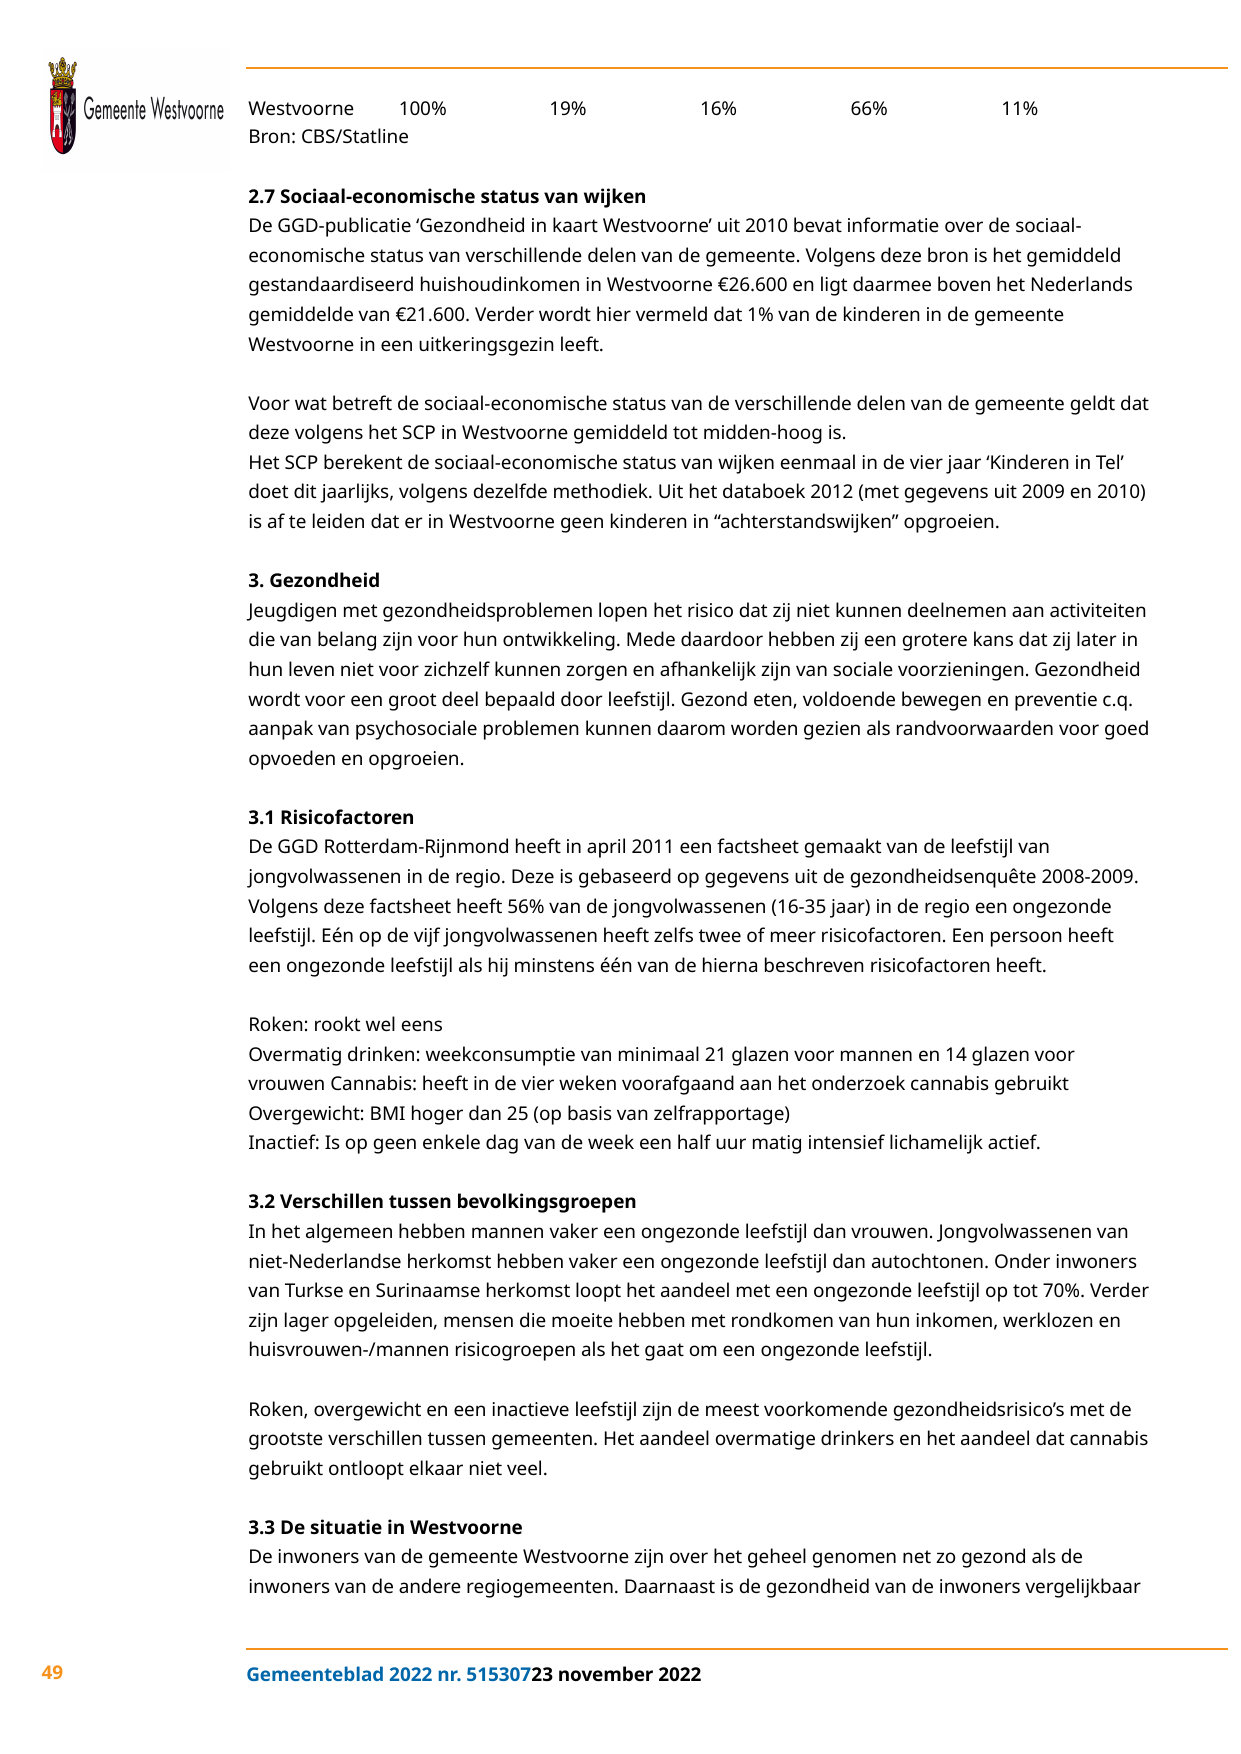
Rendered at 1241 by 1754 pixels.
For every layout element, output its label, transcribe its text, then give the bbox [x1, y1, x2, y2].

text Overgewicht: BMI hoger dan 25 (op basis van zelfrapportage) [248, 1100, 1152, 1126]
text De GGD-publicatie ‘Gezondheid in kaart Westvoorne’ uit 2010 bevat informatie over de sociaal-economische status van verschillende delen van de gemeente. Volgens deze bron is het gemiddeld gestandaardiseerd huishoudinkomen in Westvoorne €26.600 en ligt daarmee boven het Nederlands gemiddelde van €21.600. Verder wordt hier vermeld dat 1% van de kinderen in de gemeente Westvoorne in een uitkeringsgezin leeft. [248, 212, 1152, 357]
text Roken: rookt wel eens [248, 1011, 1152, 1037]
table_cell 19% [549, 95, 700, 121]
text 2.7 Sociaal-economische status van wijken [248, 183, 1152, 209]
text Inactief: Is op geen enkele dag van de week een half uur matig intensief lichamelijk actief. [248, 1129, 1152, 1155]
picture [41, 47, 231, 172]
text Bron: CBS/Statline [248, 124, 1152, 149]
table_cell Westvoorne [248, 95, 398, 121]
table_cell 66% [850, 95, 1001, 121]
text 3.3 De situatie in Westvoorne [248, 1514, 1152, 1540]
text Voor wat betreft de sociaal-economische status van de verschillende delen van de gemeente geldt dat deze volgens het SCP in Westvoorne gemiddeld tot midden-hoog is. [248, 390, 1152, 445]
table_cell 100% [399, 95, 549, 121]
text De inwoners van de gemeente Westvoorne zijn over het geheel genomen net zo gezond als de inwoners van de andere regiogemeenten. Daarnaast is de gezondheid van de inwoners vergelijkbaar [248, 1544, 1152, 1599]
text Overmatig drinken: weekconsumptie van minimaal 21 glazen voor mannen en 14 glazen voor vrouwen Cannabis: heeft in de vier weken voorafgaand aan het onderzoek cannabis gebruikt [248, 1041, 1152, 1096]
text Jeugdigen met gezondheidsproblemen lopen het risico dat zij niet kunnen deelnemen aan activiteiten die van belang zijn voor hun ontwikkeling. Mede daardoor hebben zij een grotere kans dat zij later in hun leven niet voor zichzelf kunnen zorgen en afhankelijk zijn van sociale voorzieningen. Gezondheid wordt voor een groot deel bepaald door leefstijl. Gezond eten, voldoende bewegen en preventie c.q. aanpak van psychosociale problemen kunnen daarom worden gezien als randvoorwaarden voor goed opvoeden en opgroeien. [248, 597, 1152, 771]
text De GGD Rotterdam-Rijnmond heeft in april 2011 een factsheet gemaakt van de leefstijl van jongvolwassenen in de regio. Deze is gebaseerd op gegevens uit de gezondheidsenquête 2008-2009. Volgens deze factsheet heeft 56% van de jongvolwassenen (16-35 jaar) in de regio een ongezonde leefstijl. Eén op de vijf jongvolwassenen heeft zelfs twee of meer risicofactoren. Een persoon heeft een ongezonde leefstijl als hij minstens één van de hierna beschreven risicofactoren heeft. [248, 834, 1152, 978]
table_cell 16% [700, 95, 850, 121]
text 3.2 Verschillen tussen bevolkingsgroepen [248, 1189, 1152, 1214]
text In het algemeen hebben mannen vaker een ongezonde leefstijl dan vrouwen. Jongvolwassenen van niet-Nederlandse herkomst hebben vaker een ongezonde leefstijl dan autochtonen. Onder inwoners van Turkse en Surinaamse herkomst loopt het aandeel met een ongezonde leefstijl op tot 70%. Verder zijn lager opgeleiden, mensen die moeite hebben met rondkomen van hun inkomen, werklozen en huisvrouwen-/mannen risicogroepen als het gaat om een ongezonde leefstijl. [248, 1218, 1152, 1362]
text Roken, overgewicht en een inactieve leefstijl zijn de meest voorkomende gezondheidsrisico’s met de grootste verschillen tussen gemeenten. Het aandeel overmatige drinkers en het aandeel dat cannabis gebruikt ontloopt elkaar niet veel. [248, 1396, 1152, 1481]
table_cell 11% [1001, 95, 1152, 121]
text Het SCP berekent de sociaal-economische status van wijken eenmaal in de vier jaar ‘Kinderen in Tel’ doet dit jaarlijks, volgens dezelfde methodiek. Uit het databoek 2012 (met gegevens uit 2009 en 2010) is af te leiden dat er in Westvoorne geen kinderen in “achterstandswijken” opgroeien. [248, 449, 1152, 534]
text 3. Gezondheid [248, 567, 1152, 593]
text 3.1 Risicofactoren [248, 804, 1152, 830]
